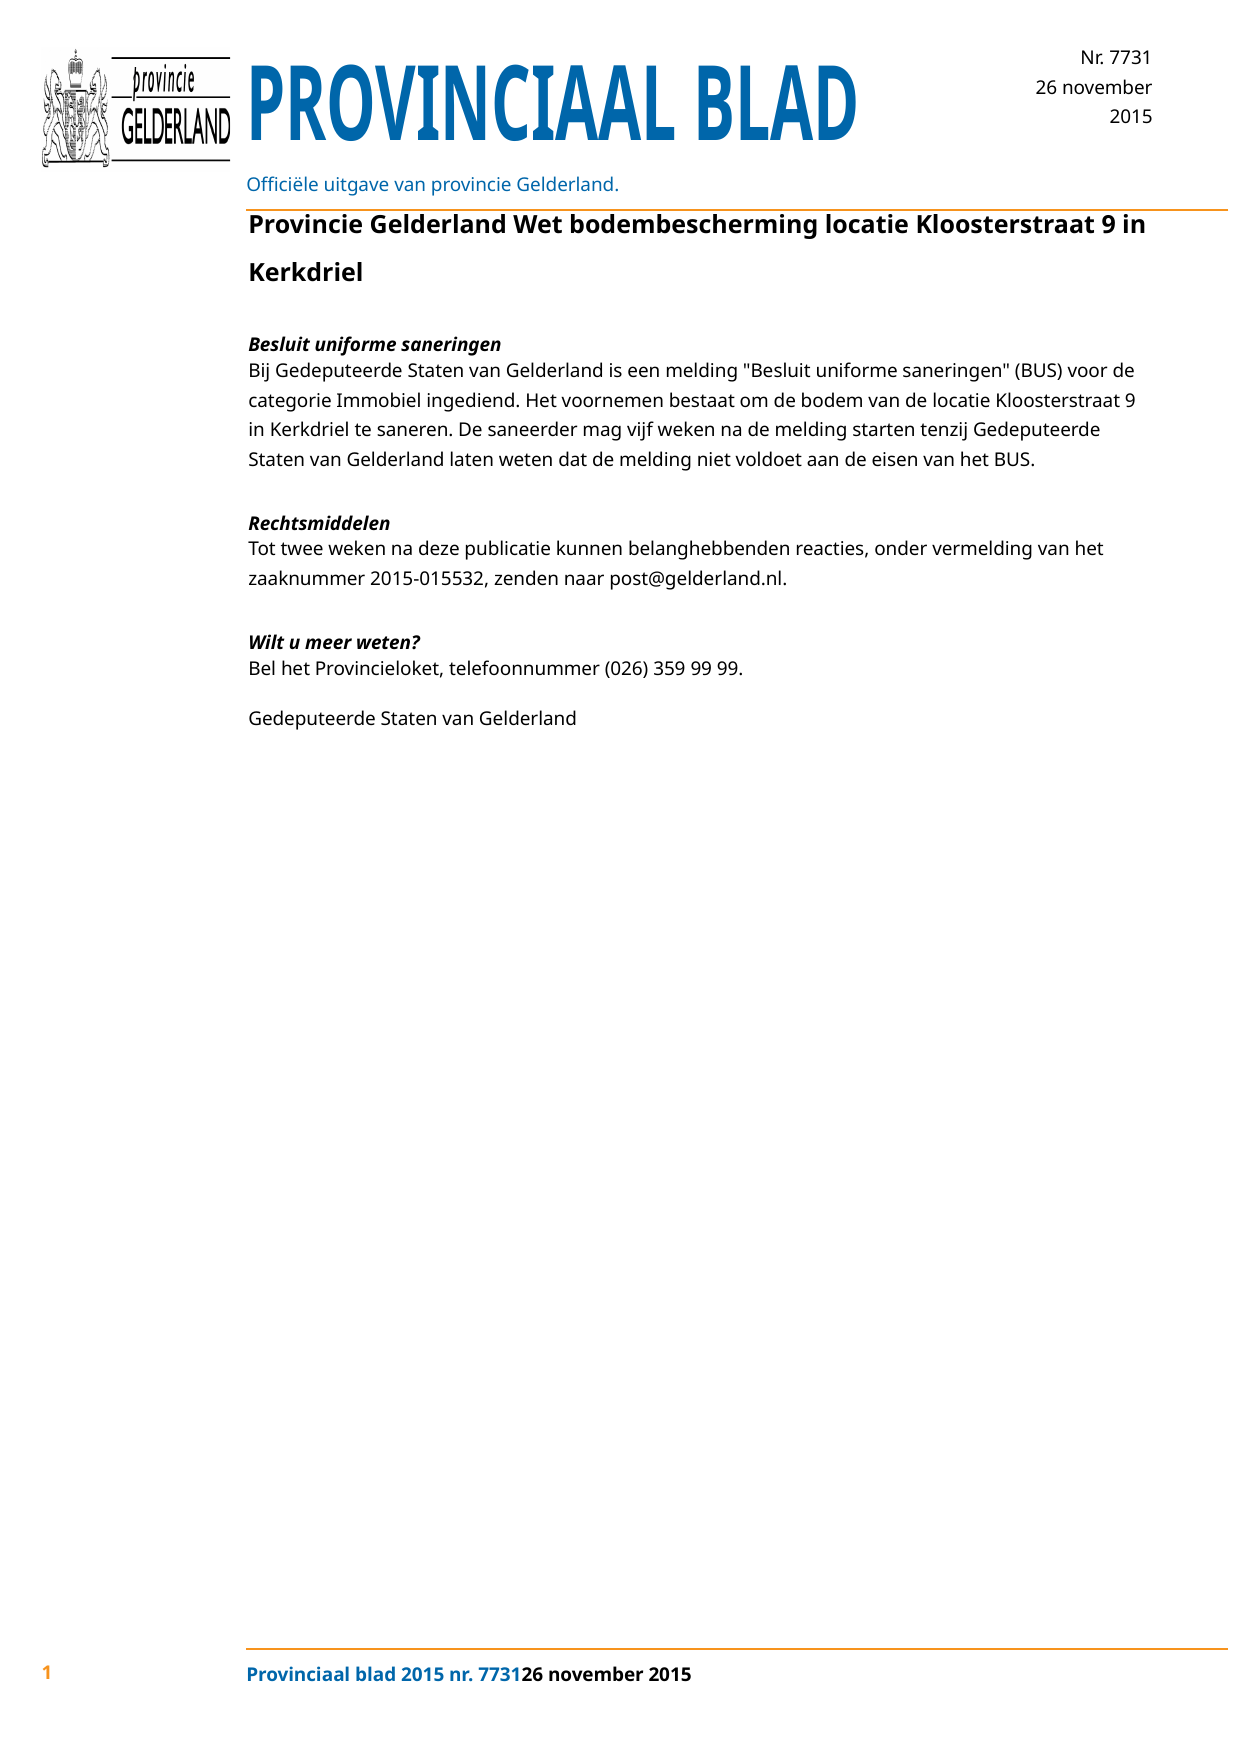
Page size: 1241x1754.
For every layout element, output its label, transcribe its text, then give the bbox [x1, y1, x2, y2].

text Provincie Gelderland Wet bodembescherming locatie Kloosterstraat 9 in Kerkdriel [248, 211, 1152, 288]
text Wilt u meer weten? [248, 629, 1152, 655]
text Gedeputeerde Staten van Gelderland [248, 705, 1152, 731]
text Bel het Provincieloket, telefoonnummer (026) 359 99 99. [248, 655, 1152, 681]
text Bij Gedeputeerde Staten van Gelderland is een melding "Besluit uniforme saneringen" (BUS) voor de categorie Immobiel ingediend. Het voornemen bestaat om de bodem van de locatie Kloosterstraat 9 in Kerkdriel te saneren. De saneerder mag vijf weken na de melding starten tenzij Gedeputeerde Staten van Gelderland laten weten dat de melding niet voldoet aan de eisen van het BUS. [248, 357, 1152, 472]
picture [41, 47, 231, 172]
text Rechtsmiddelen [248, 510, 1152, 536]
text Tot twee weken na deze publicatie kunnen belanghebbenden reacties, onder vermelding van het zaaknummer 2015-015532, zenden naar post@gelderland.nl. [248, 536, 1152, 591]
text Besluit uniforme saneringen [248, 331, 1152, 357]
